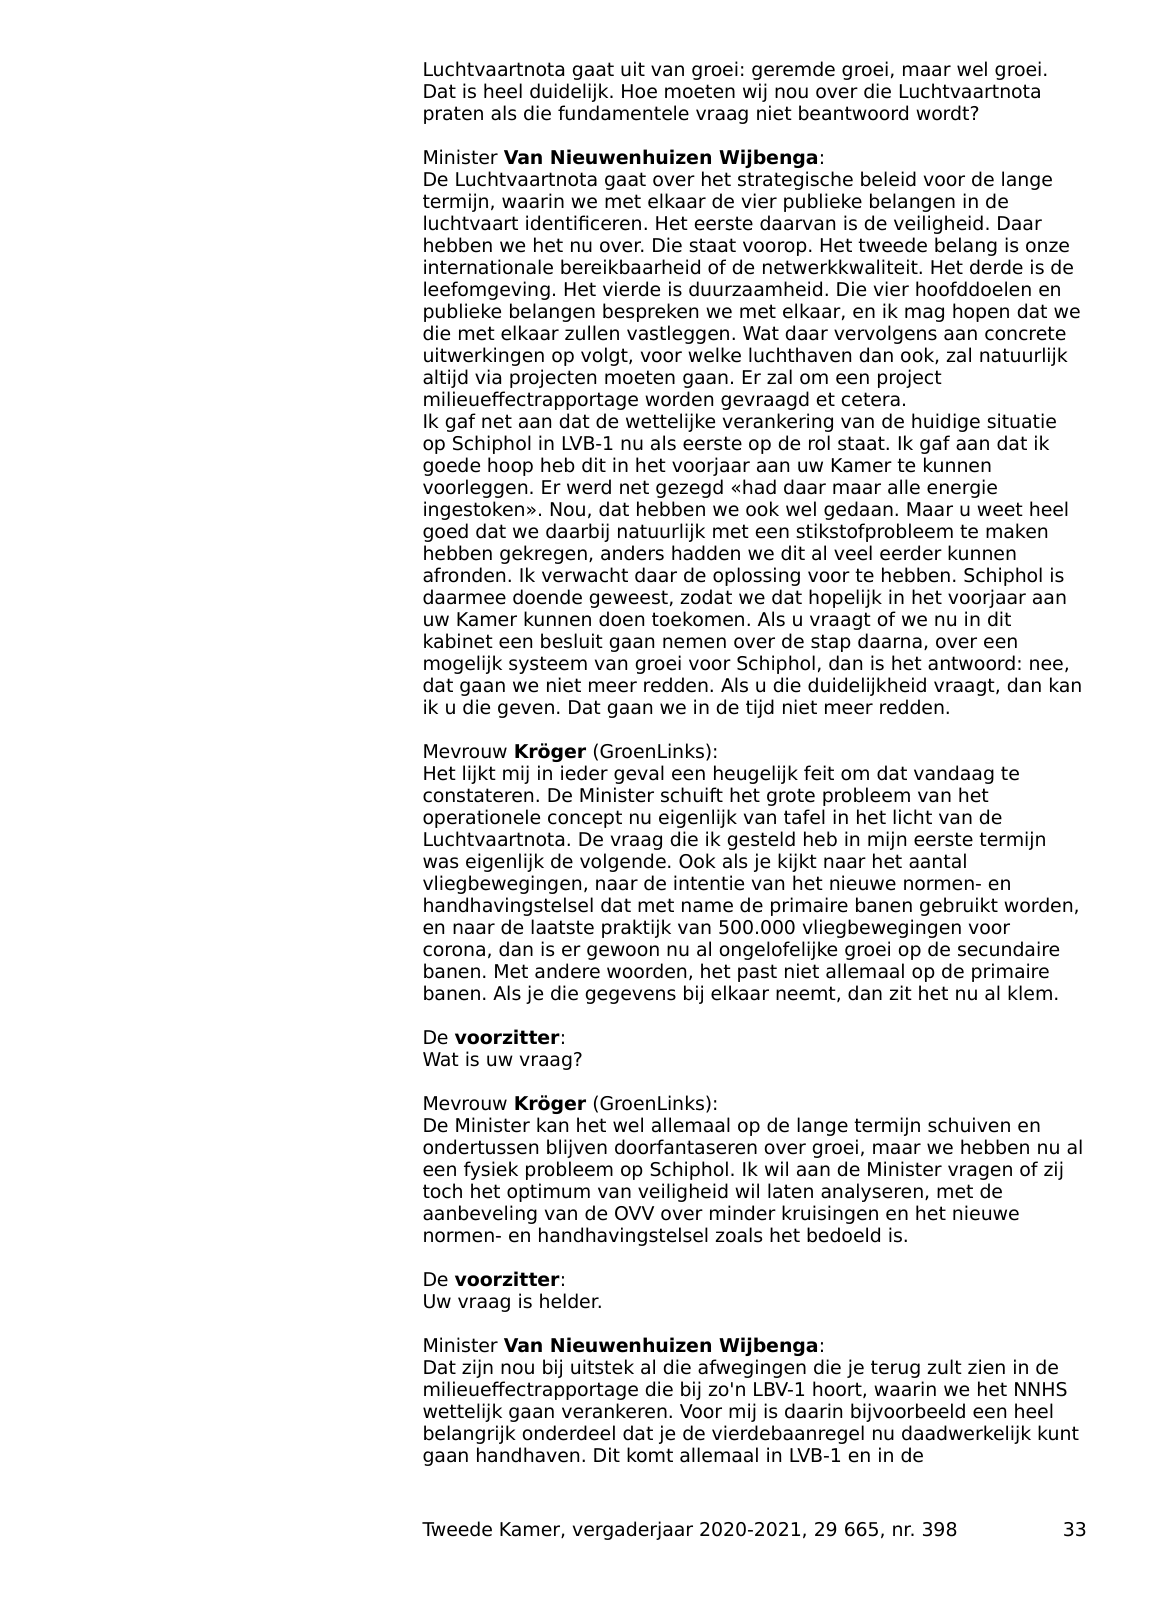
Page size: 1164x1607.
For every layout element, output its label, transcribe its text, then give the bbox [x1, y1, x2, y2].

text De voorzitter: [422, 1027, 1087, 1049]
text De voorzitter: [422, 1269, 1087, 1291]
text Mevrouw Kröger (GroenLinks): [422, 1093, 1087, 1115]
text Mevrouw Kröger (GroenLinks): [422, 741, 1087, 763]
text Ik gaf net aan dat de wettelijke verankering van de huidige situatie op Schiphol in LVB-1 nu als eerste op de rol staat. Ik gaf aan dat ik goede hoop heb dit in het voorjaar aan uw Kamer te kunnen voorleggen. Er werd net gezegd «had daar maar alle energie ingestoken». Nou, dat hebben we ook wel gedaan. Maar u weet heel goed dat we daarbij natuurlijk met een stikstofprobleem te maken hebben gekregen, anders hadden we dit al veel eerder kunnen afronden. Ik verwacht daar de oplossing voor te hebben. Schiphol is daarmee doende geweest, zodat we dat hopelijk in het voorjaar aan uw Kamer kunnen doen toekomen. Als u vraagt of we nu in dit kabinet een besluit gaan nemen over de stap daarna, over een mogelijk systeem van groei voor Schiphol, dan is het antwoord: nee, dat gaan we niet meer redden. Als u die duidelijkheid vraagt, dan kan ik u die geven. Dat gaan we in de tijd niet meer redden. [422, 411, 1087, 719]
text De Luchtvaartnota gaat over het strategische beleid voor de lange termijn, waarin we met elkaar de vier publieke belangen in de luchtvaart identificeren. Het eerste daarvan is de veiligheid. Daar hebben we het nu over. Die staat voorop. Het tweede belang is onze internationale bereikbaarheid of de netwerkkwaliteit. Het derde is de leefomgeving. Het vierde is duurzaamheid. Die vier hoofddoelen en publieke belangen bespreken we met elkaar, en ik mag hopen dat we die met elkaar zullen vastleggen. Wat daar vervolgens aan concrete uitwerkingen op volgt, voor welke luchthaven dan ook, zal natuurlijk altijd via projecten moeten gaan. Er zal om een project milieueffectrapportage worden gevraagd et cetera. [422, 169, 1087, 411]
text Uw vraag is helder. [422, 1291, 1087, 1313]
text De Minister kan het wel allemaal op de lange termijn schuiven en ondertussen blijven doorfantaseren over groei, maar we hebben nu al een fysiek probleem op Schiphol. Ik wil aan de Minister vragen of zij toch het optimum van veiligheid wil laten analyseren, met de aanbeveling van de OVV over minder kruisingen en het nieuwe normen- en handhavingstelsel zoals het bedoeld is. [422, 1115, 1087, 1247]
text Wat is uw vraag? [422, 1049, 1087, 1071]
text Minister Van Nieuwenhuizen Wijbenga: [422, 147, 1087, 169]
text Dat zijn nou bij uitstek al die afwegingen die je terug zult zien in de milieueffectrapportage die bij zo'n LBV-1 hoort, waarin we het NNHS wettelijk gaan verankeren. Voor mij is daarin bijvoorbeeld een heel belangrijk onderdeel dat je de vierdebaanregel nu daadwerkelijk kunt gaan handhaven. Dit komt allemaal in LVB-1 en in de [422, 1357, 1087, 1467]
text Het lijkt mij in ieder geval een heugelijk feit om dat vandaag te constateren. De Minister schuift het grote probleem van het operationele concept nu eigenlijk van tafel in het licht van de Luchtvaartnota. De vraag die ik gesteld heb in mijn eerste termijn was eigenlijk de volgende. Ook als je kijkt naar het aantal vliegbewegingen, naar de intentie van het nieuwe normen- en handhavingstelsel dat met name de primaire banen gebruikt worden, en naar de laatste praktijk van 500.000 vliegbewegingen voor corona, dan is er gewoon nu al ongelofelijke groei op de secundaire banen. Met andere woorden, het past niet allemaal op de primaire banen. Als je die gegevens bij elkaar neemt, dan zit het nu al klem. [422, 763, 1087, 1004]
text Minister Van Nieuwenhuizen Wijbenga: [422, 1335, 1087, 1357]
text Luchtvaartnota gaat uit van groei: geremde groei, maar wel groei. Dat is heel duidelijk. Hoe moeten wij nou over die Luchtvaartnota praten als die fundamentele vraag niet beantwoord wordt? [422, 59, 1087, 125]
